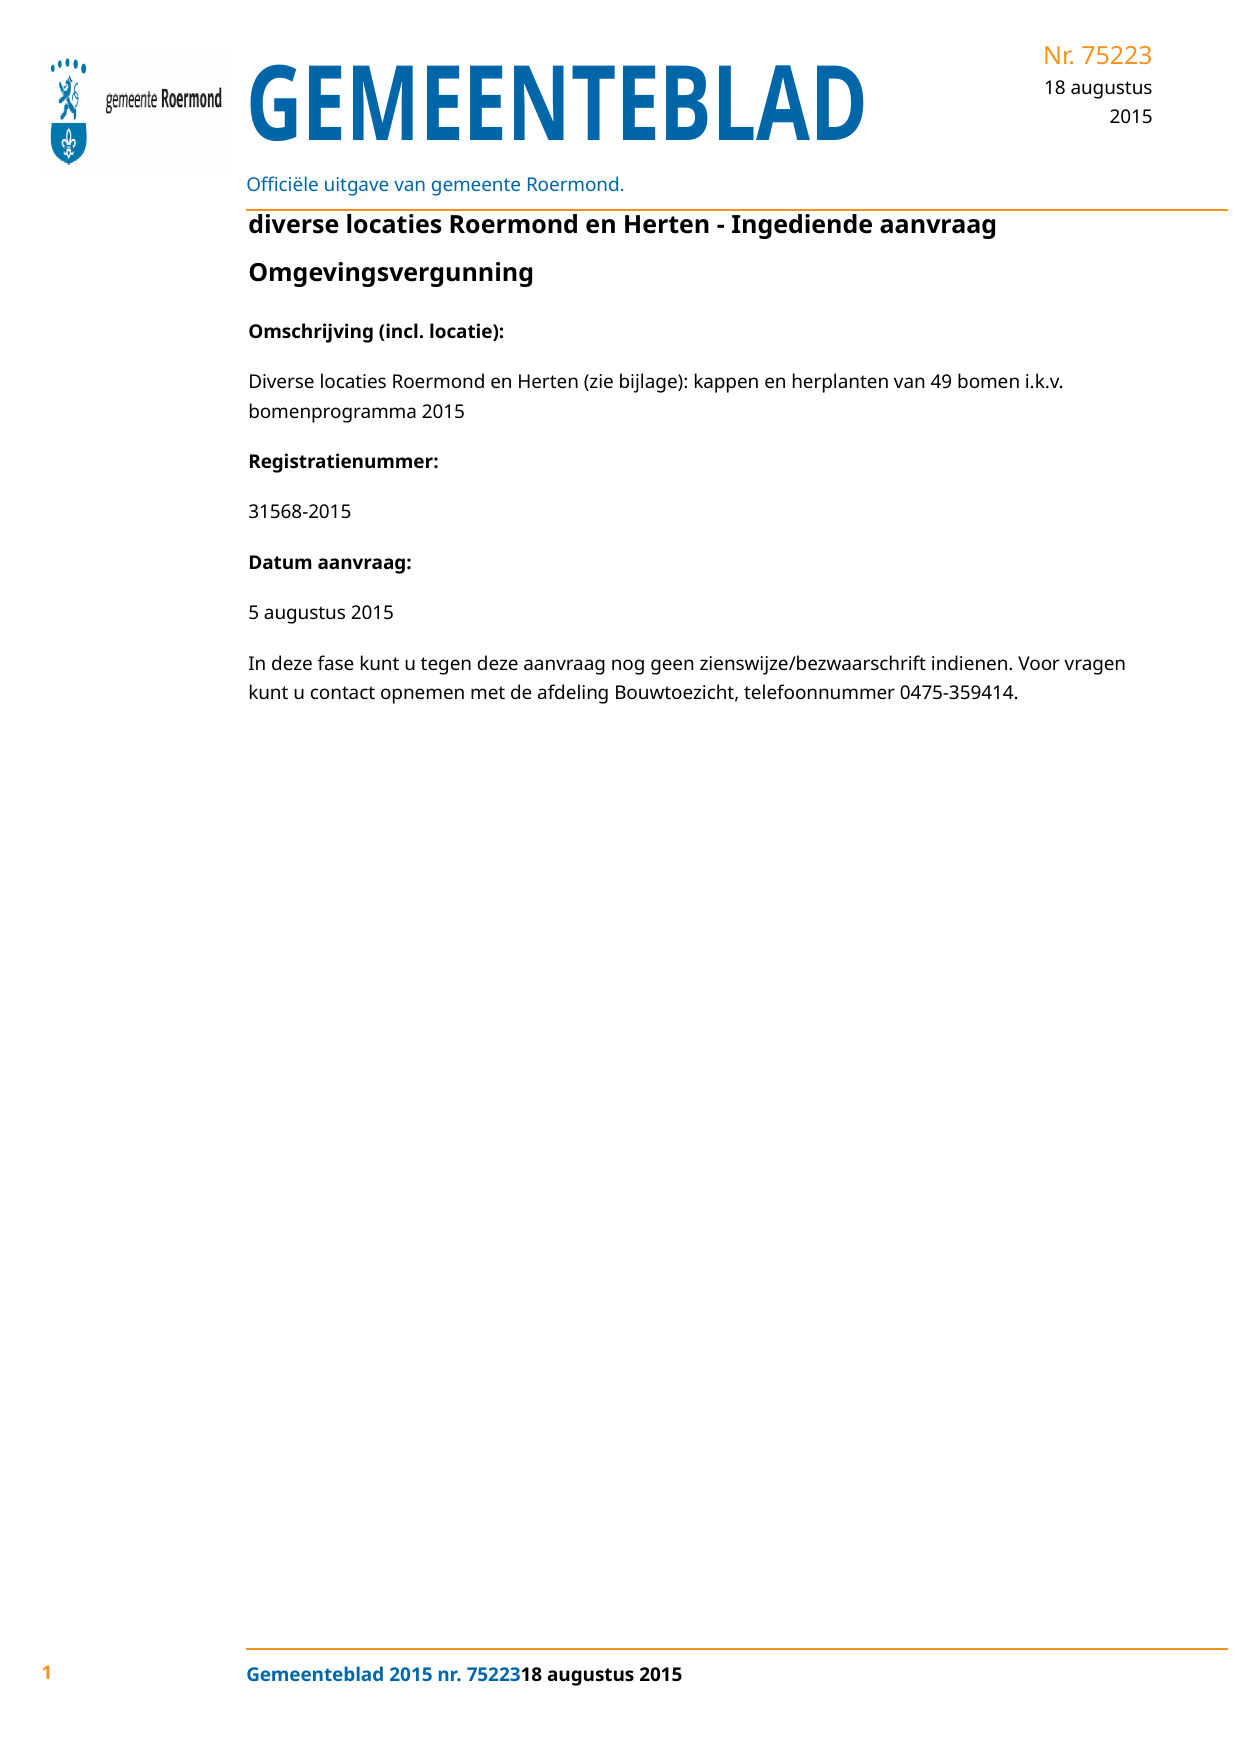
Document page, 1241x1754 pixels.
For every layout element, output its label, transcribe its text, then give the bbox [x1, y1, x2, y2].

picture [41, 47, 231, 172]
text In deze fase kunt u tegen deze aanvraag nog geen zienswijze/bezwaarschrift indienen. Voor vragen kunt u contact opnemen met de afdeling Bouwtoezicht, telefoonnummer 0475-359414. [248, 650, 1152, 705]
text Omschrijving (incl. locatie): [248, 318, 1152, 344]
text 31568-2015 [248, 499, 1152, 524]
text Datum aanvraag: [248, 549, 1152, 575]
text Registratienummer: [248, 448, 1152, 474]
text diverse locaties Roermond en Herten - Ingediende aanvraag Omgevingsvergunning [248, 211, 1152, 288]
text Diverse locaties Roermond en Herten (zie bijlage): kappen en herplanten van 49 bomen i.k.v. bomenprogramma 2015 [248, 368, 1152, 424]
text 5 augustus 2015 [248, 599, 1152, 625]
